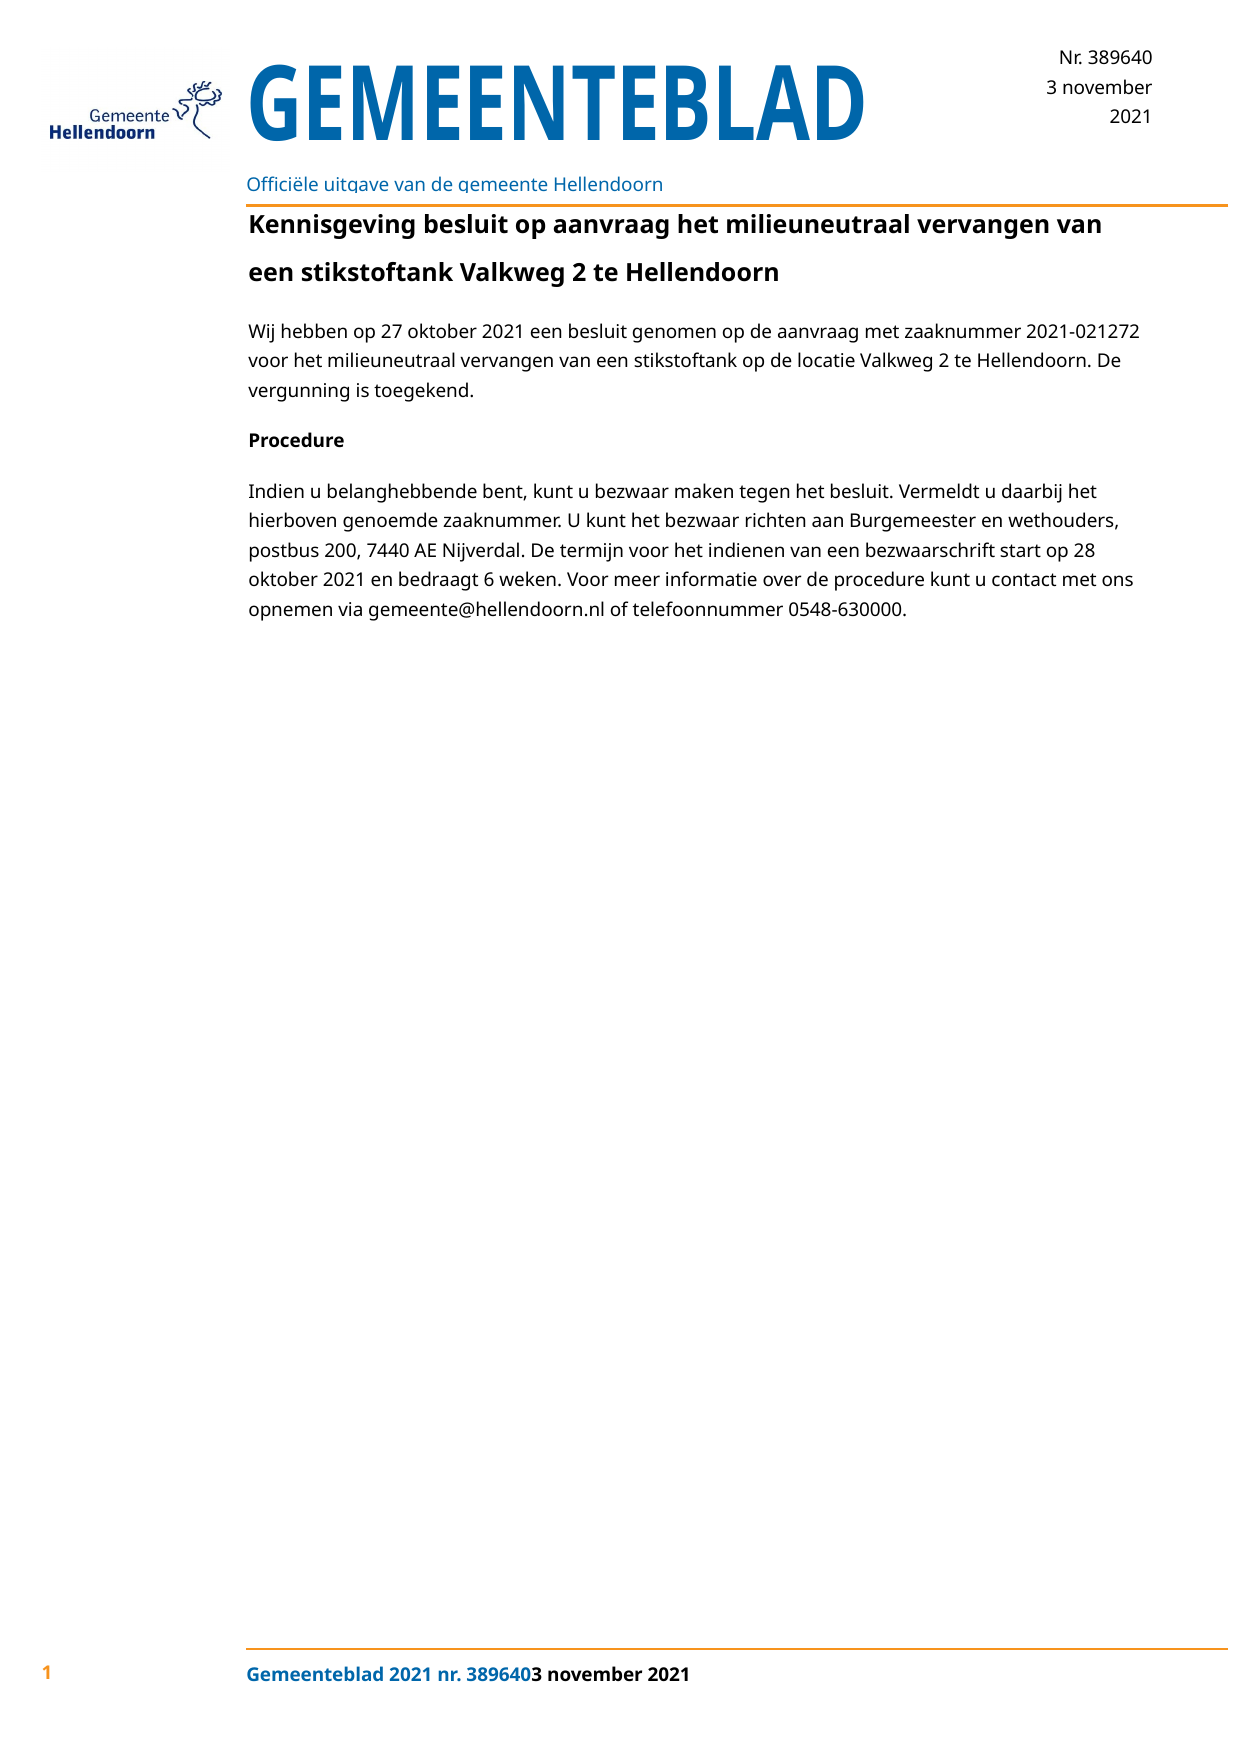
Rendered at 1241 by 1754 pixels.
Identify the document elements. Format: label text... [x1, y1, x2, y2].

text Indien u belanghebbende bent, kunt u bezwaar maken tegen het besluit. Vermeldt u daarbij het hierboven genoemde zaaknummer. U kunt het bezwaar richten aan Burgemeester en wethouders, postbus 200, 7440 AE Nijverdal. De termijn voor het indienen van een bezwaarschrift start op 28 oktober 2021 en bedraagt 6 weken. Voor meer informatie over de procedure kunt u contact met ons opnemen via gemeente@hellendoorn.nl of telefoonnummer 0548-630000. [248, 478, 1152, 622]
text Procedure [248, 427, 1152, 453]
picture [41, 47, 231, 172]
text Kennisgeving besluit op aanvraag het milieuneutraal vervangen van een stikstoftank Valkweg 2 te Hellendoorn [248, 207, 1152, 288]
text Wij hebben op 27 oktober 2021 een besluit genomen op de aanvraag met zaaknummer 2021-021272 voor het milieuneutraal vervangen van een stikstoftank op de locatie Valkweg 2 te Hellendoorn. De vergunning is toegekend. [248, 318, 1152, 403]
